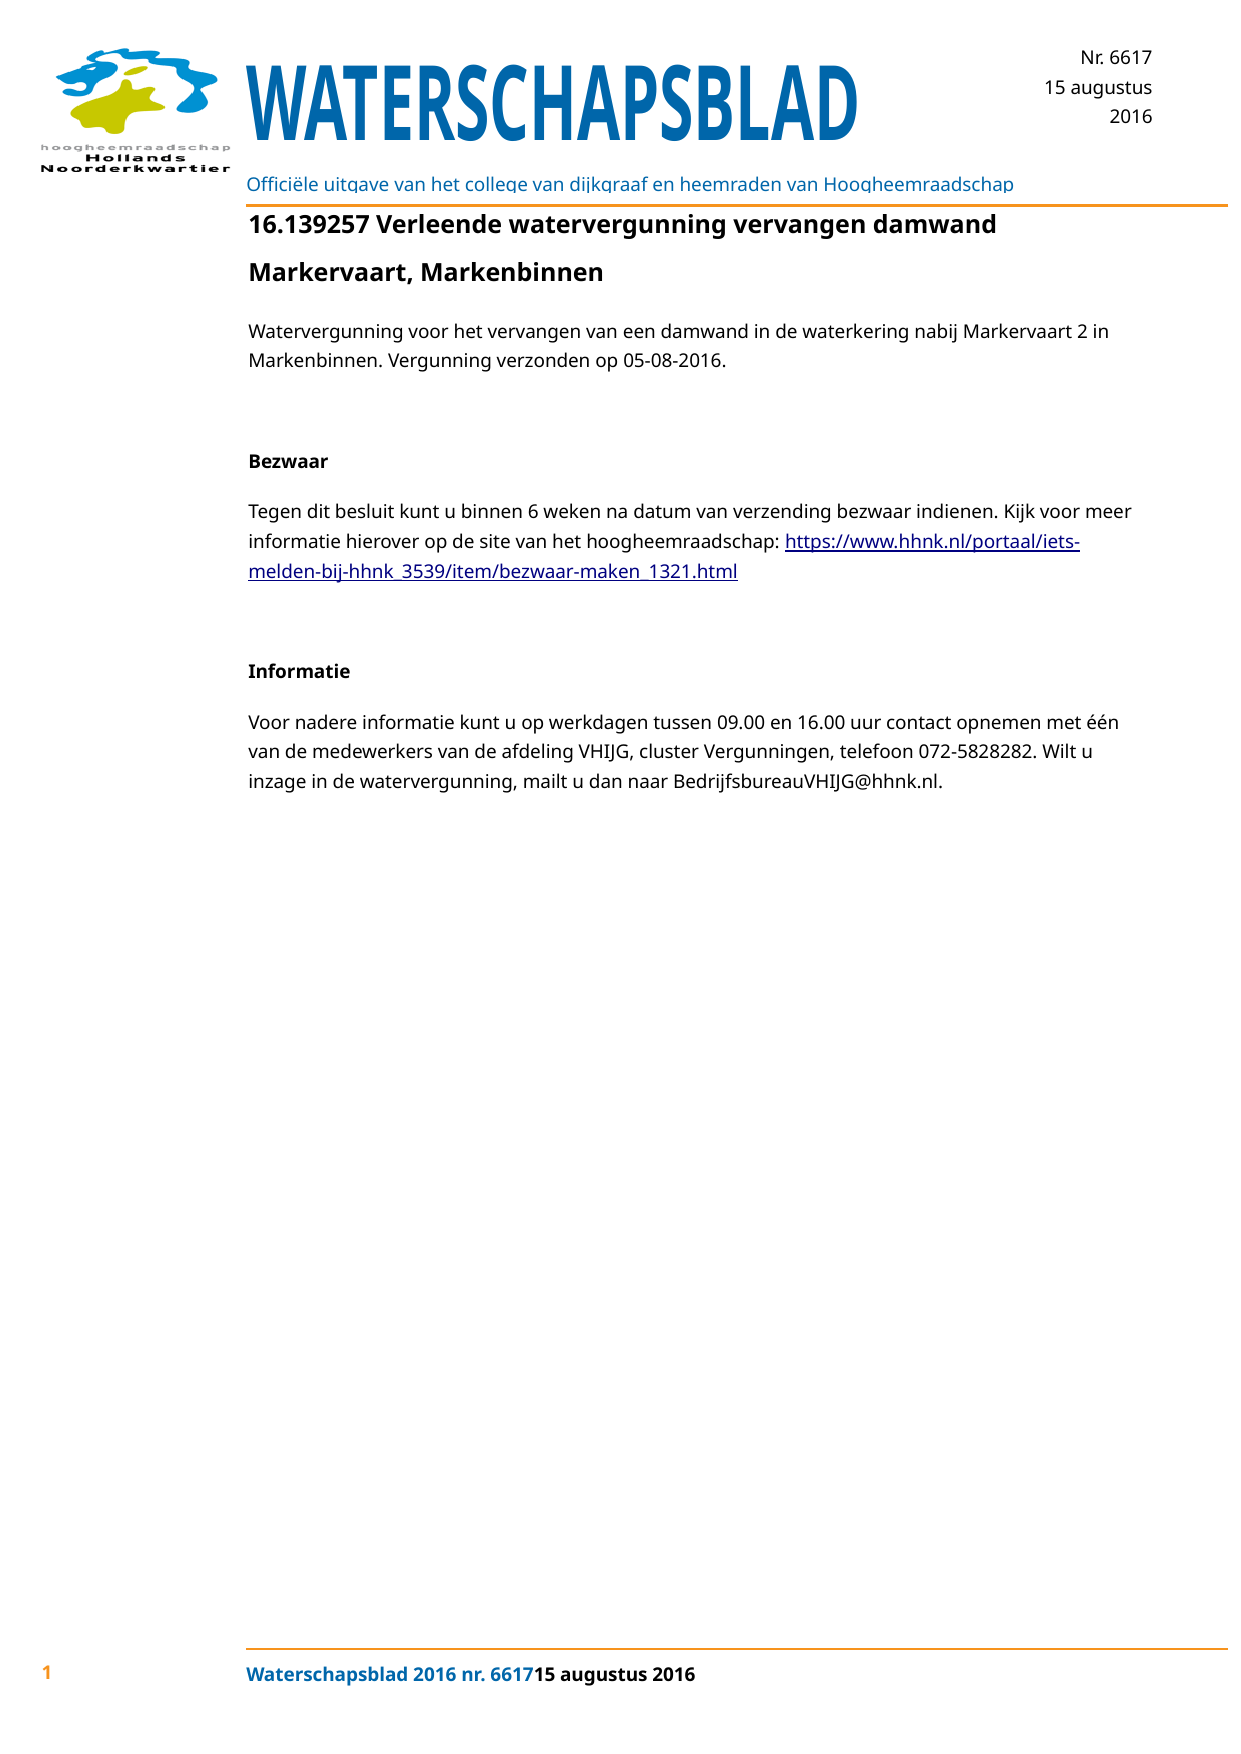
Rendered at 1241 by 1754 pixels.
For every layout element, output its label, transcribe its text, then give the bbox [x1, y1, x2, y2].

text Bezwaar [248, 448, 1152, 474]
text 16.139257 Verleende watervergunning vervangen damwand Markervaart, Markenbinnen [248, 207, 1152, 288]
text Informatie [248, 659, 1152, 684]
text Tegen dit besluit kunt u binnen 6 weken na datum van verzending bezwaar indienen. Kijk voor meer informatie hierover op de site van het hoogheemraadschap: https://www.hhnk.nl/portaal/iets-melden-bij-hhnk_3539/item/bezwaar-maken_1321.html [248, 499, 1152, 584]
picture [41, 47, 231, 172]
text Voor nadere informatie kunt u op werkdagen tussen 09.00 en 16.00 uur contact opnemen met één van de medewerkers van de afdeling VHIJG, cluster Vergunningen, telefoon 072-5828282. Wilt u inzage in de watervergunning, mailt u dan naar BedrijfsbureauVHIJG@hhnk.nl. [248, 709, 1152, 794]
text Watervergunning voor het vervangen van een damwand in de waterkering nabij Markervaart 2 in Markenbinnen. Vergunning verzonden op 05-08-2016. [248, 318, 1152, 373]
